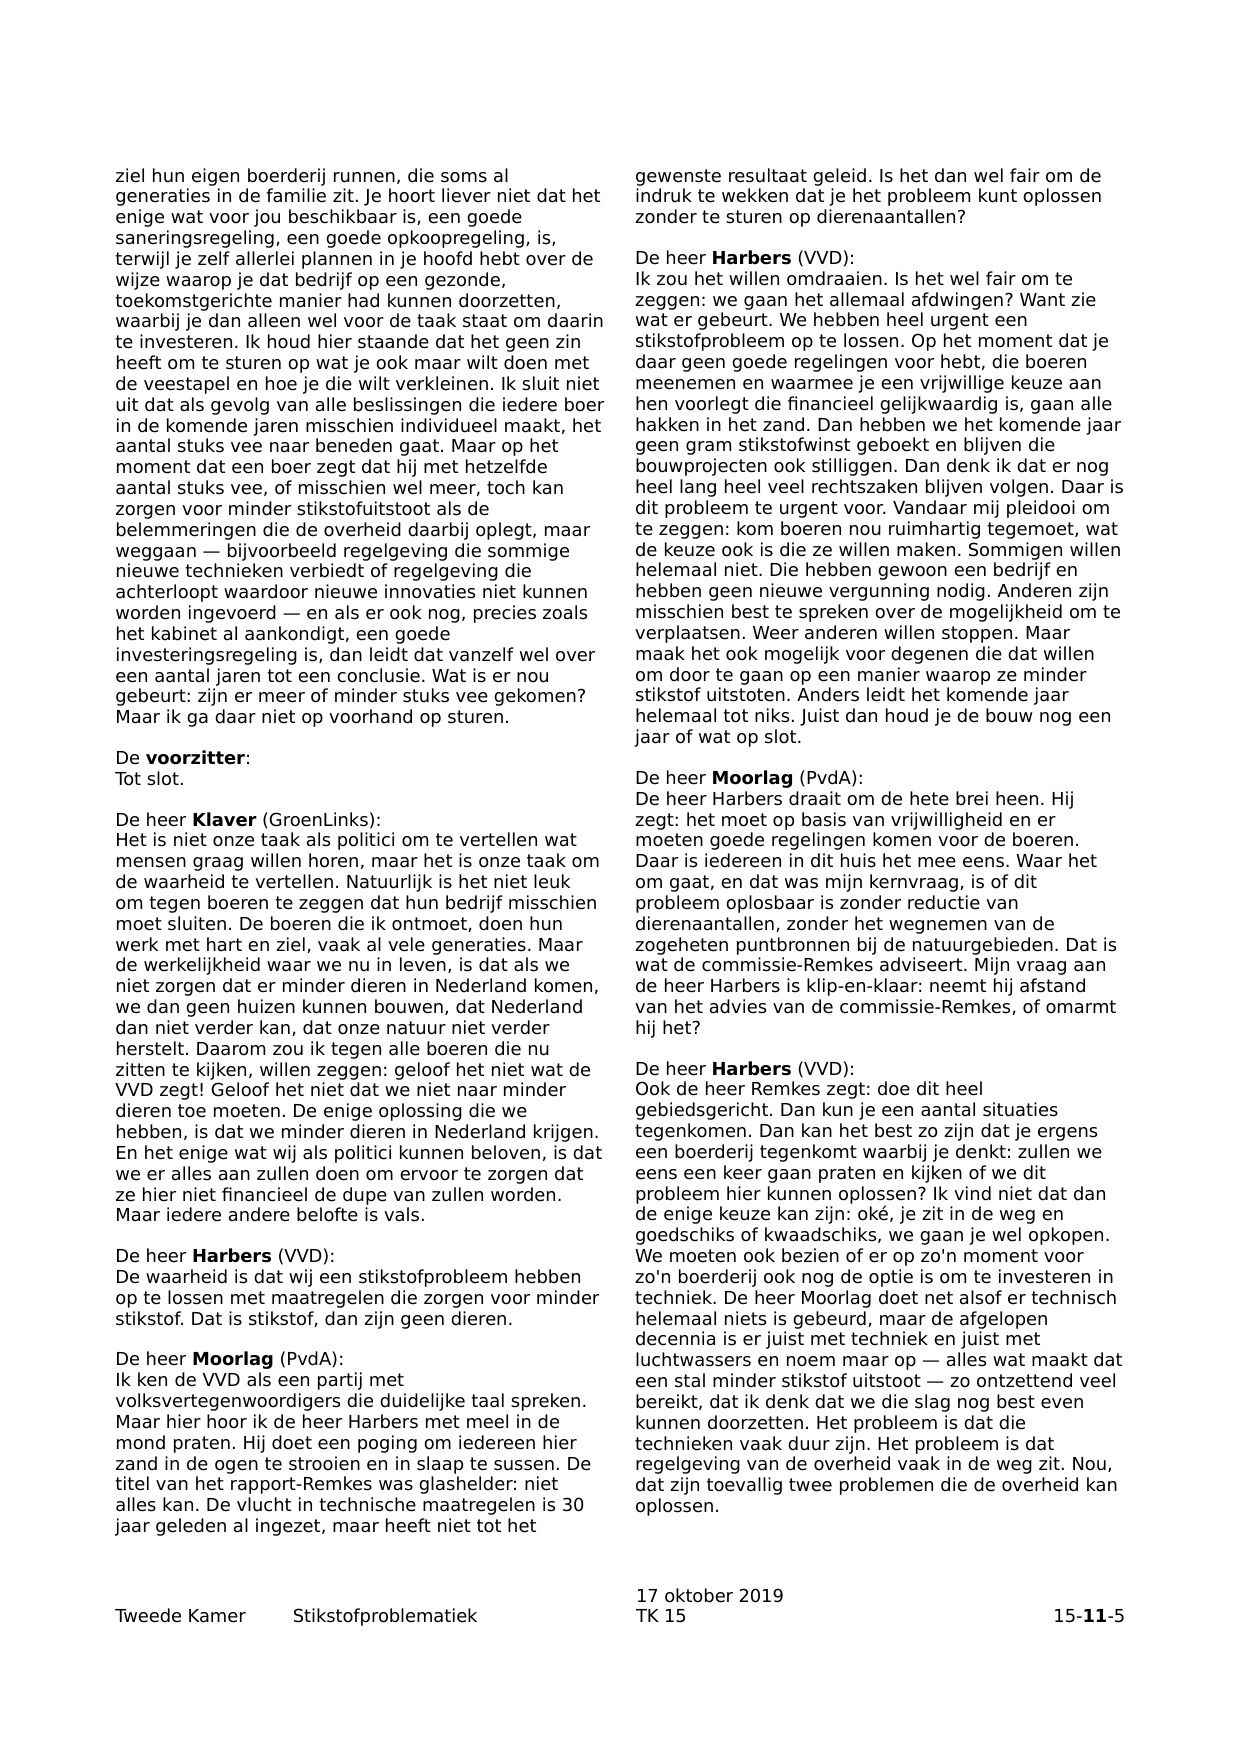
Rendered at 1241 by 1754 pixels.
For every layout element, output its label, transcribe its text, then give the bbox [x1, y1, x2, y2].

text De heer Harbers (VVD): [115, 1246, 605, 1267]
text gewenste resultaat geleid. Is het dan wel fair om de indruk te wekken dat je het probleem kunt oplossen zonder te sturen op dierenaantallen? [635, 165, 1125, 228]
text Het is niet onze taak als politici om te vertellen wat mensen graag willen horen, maar het is onze taak om de waarheid te vertellen. Natuurlijk is het niet leuk om tegen boeren te zeggen dat hun bedrijf misschien moet sluiten. De boeren die ik ontmoet, doen hun werk met hart en ziel, vaak al vele generaties. Maar de werkelijkheid waar we nu in leven, is dat als we niet zorgen dat er minder dieren in Nederland komen, we dan geen huizen kunnen bouwen, dat Nederland dan niet verder kan, dat onze natuur niet verder herstelt. Daarom zou ik tegen alle boeren die nu zitten te kijken, willen zeggen: geloof het niet wat de VVD zegt! Geloof het niet dat we niet naar minder dieren toe moeten. De enige oplossing die we hebben, is dat we minder dieren in Nederland krijgen. En het enige wat wij als politici kunnen beloven, is dat we er alles aan zullen doen om ervoor te zorgen dat ze hier niet financieel de dupe van zullen worden. Maar iedere andere belofte is vals. [115, 830, 605, 1226]
text Tot slot. [115, 768, 605, 789]
text Ik zou het willen omdraaien. Is het wel fair om te zeggen: we gaan het allemaal afdwingen? Want zie wat er gebeurt. We hebben heel urgent een stikstofprobleem op te lossen. Op het moment dat je daar geen goede regelingen voor hebt, die boeren meenemen en waarmee je een vrijwillige keuze aan hen voorlegt die financieel gelijkwaardig is, gaan alle hakken in het zand. Dan hebben we het komende jaar geen gram stikstofwinst geboekt en blijven die bouwprojecten ook stilliggen. Dan denk ik dat er nog heel lang heel veel rechtszaken blijven volgen. Daar is dit probleem te urgent voor. Vandaar mij pleidooi om te zeggen: kom boeren nou ruimhartig tegemoet, wat de keuze ook is die ze willen maken. Sommigen willen helemaal niet. Die hebben gewoon een bedrijf en hebben geen nieuwe vergunning nodig. Anderen zijn misschien best te spreken over de mogelijkheid om te verplaatsen. Weer anderen willen stoppen. Maar maak het ook mogelijk voor degenen die dat willen om door te gaan op een manier waarop ze minder stikstof uitstoten. Anders leidt het komende jaar helemaal tot niks. Juist dan houd je de bouw nog een jaar of wat op slot. [635, 268, 1125, 748]
text De voorzitter: [115, 748, 605, 768]
text De heer Moorlag (PvdA): [115, 1349, 605, 1370]
text Ook de heer Remkes zegt: doe dit heel gebiedsgericht. Dan kun je een aantal situaties tegenkomen. Dan kan het best zo zijn dat je ergens een boerderij tegenkomt waarbij je denkt: zullen we eens een keer gaan praten en kijken of we dit probleem hier kunnen oplossen? Ik vind niet dat dan de enige keuze kan zijn: oké, je zit in de weg en goedschiks of kwaadschiks, we gaan je wel opkopen. We moeten ook bezien of er op zo'n moment voor zo'n boerderij ook nog de optie is om te investeren in techniek. De heer Moorlag doet net alsof er technisch helemaal niets is gebeurd, maar de afgelopen decennia is er juist met techniek en juist met luchtwassers en noem maar op — alles wat maakt dat een stal minder stikstof uitstoot — zo ontzettend veel bereikt, dat ik denk dat we die slag nog best even kunnen doorzetten. Het probleem is dat die technieken vaak duur zijn. Het probleem is dat regelgeving van de overheid vaak in de weg zit. Nou, dat zijn toevallig twee problemen die de overheid kan oplossen. [635, 1079, 1125, 1517]
text Ik ken de VVD als een partij met volksvertegenwoordigers die duidelijke taal spreken. Maar hier hoor ik de heer Harbers met meel in de mond praten. Hij doet een poging om iedereen hier zand in de ogen te strooien en in slaap te sussen. De titel van het rapport-Remkes was glashelder: niet alles kan. De vlucht in technische maatregelen is 30 jaar geleden al ingezet, maar heeft niet tot het [115, 1370, 605, 1537]
text De heer Klaver (GroenLinks): [115, 809, 605, 830]
text De waarheid is dat wij een stikstofprobleem hebben op te lossen met maatregelen die zorgen voor minder stikstof. Dat is stikstof, dan zijn geen dieren. [115, 1267, 605, 1329]
text De heer Harbers (VVD): [635, 248, 1125, 268]
text De heer Harbers (VVD): [635, 1058, 1125, 1079]
text ziel hun eigen boerderij runnen, die soms al generaties in de familie zit. Je hoort liever niet dat het enige wat voor jou beschikbaar is, een goede saneringsregeling, een goede opkoopregeling, is, terwijl je zelf allerlei plannen in je hoofd hebt over de wijze waarop je dat bedrijf op een gezonde, toekomstgerichte manier had kunnen doorzetten, waarbij je dan alleen wel voor de taak staat om daarin te investeren. Ik houd hier staande dat het geen zin heeft om te sturen op wat je ook maar wilt doen met de veestapel en hoe je die wilt verkleinen. Ik sluit niet uit dat als gevolg van alle beslissingen die iedere boer in de komende jaren misschien individueel maakt, het aantal stuks vee naar beneden gaat. Maar op het moment dat een boer zegt dat hij met hetzelfde aantal stuks vee, of misschien wel meer, toch kan zorgen voor minder stikstofuitstoot als de belemmeringen die de overheid daarbij oplegt, maar weggaan — bijvoorbeeld regelgeving die sommige nieuwe technieken verbiedt of regelgeving die achterloopt waardoor nieuwe innovaties niet kunnen worden ingevoerd — en als er ook nog, precies zoals het kabinet al aankondigt, een goede investeringsregeling is, dan leidt dat vanzelf wel over een aantal jaren tot een conclusie. Wat is er nou gebeurt: zijn er meer of minder stuks vee gekomen? Maar ik ga daar niet op voorhand op sturen. [115, 165, 605, 728]
text De heer Harbers draait om de hete brei heen. Hij zegt: het moet op basis van vrijwilligheid en er moeten goede regelingen komen voor de boeren. Daar is iedereen in dit huis het mee eens. Waar het om gaat, en dat was mijn kernvraag, is of dit probleem oplosbaar is zonder reductie van dierenaantallen, zonder het wegnemen van de zogeheten puntbronnen bij de natuurgebieden. Dat is wat de commissie-Remkes adviseert. Mijn vraag aan de heer Harbers is klip-en-klaar: neemt hij afstand van het advies van de commissie-Remkes, of omarmt hij het? [635, 788, 1125, 1038]
text De heer Moorlag (PvdA): [635, 768, 1125, 788]
